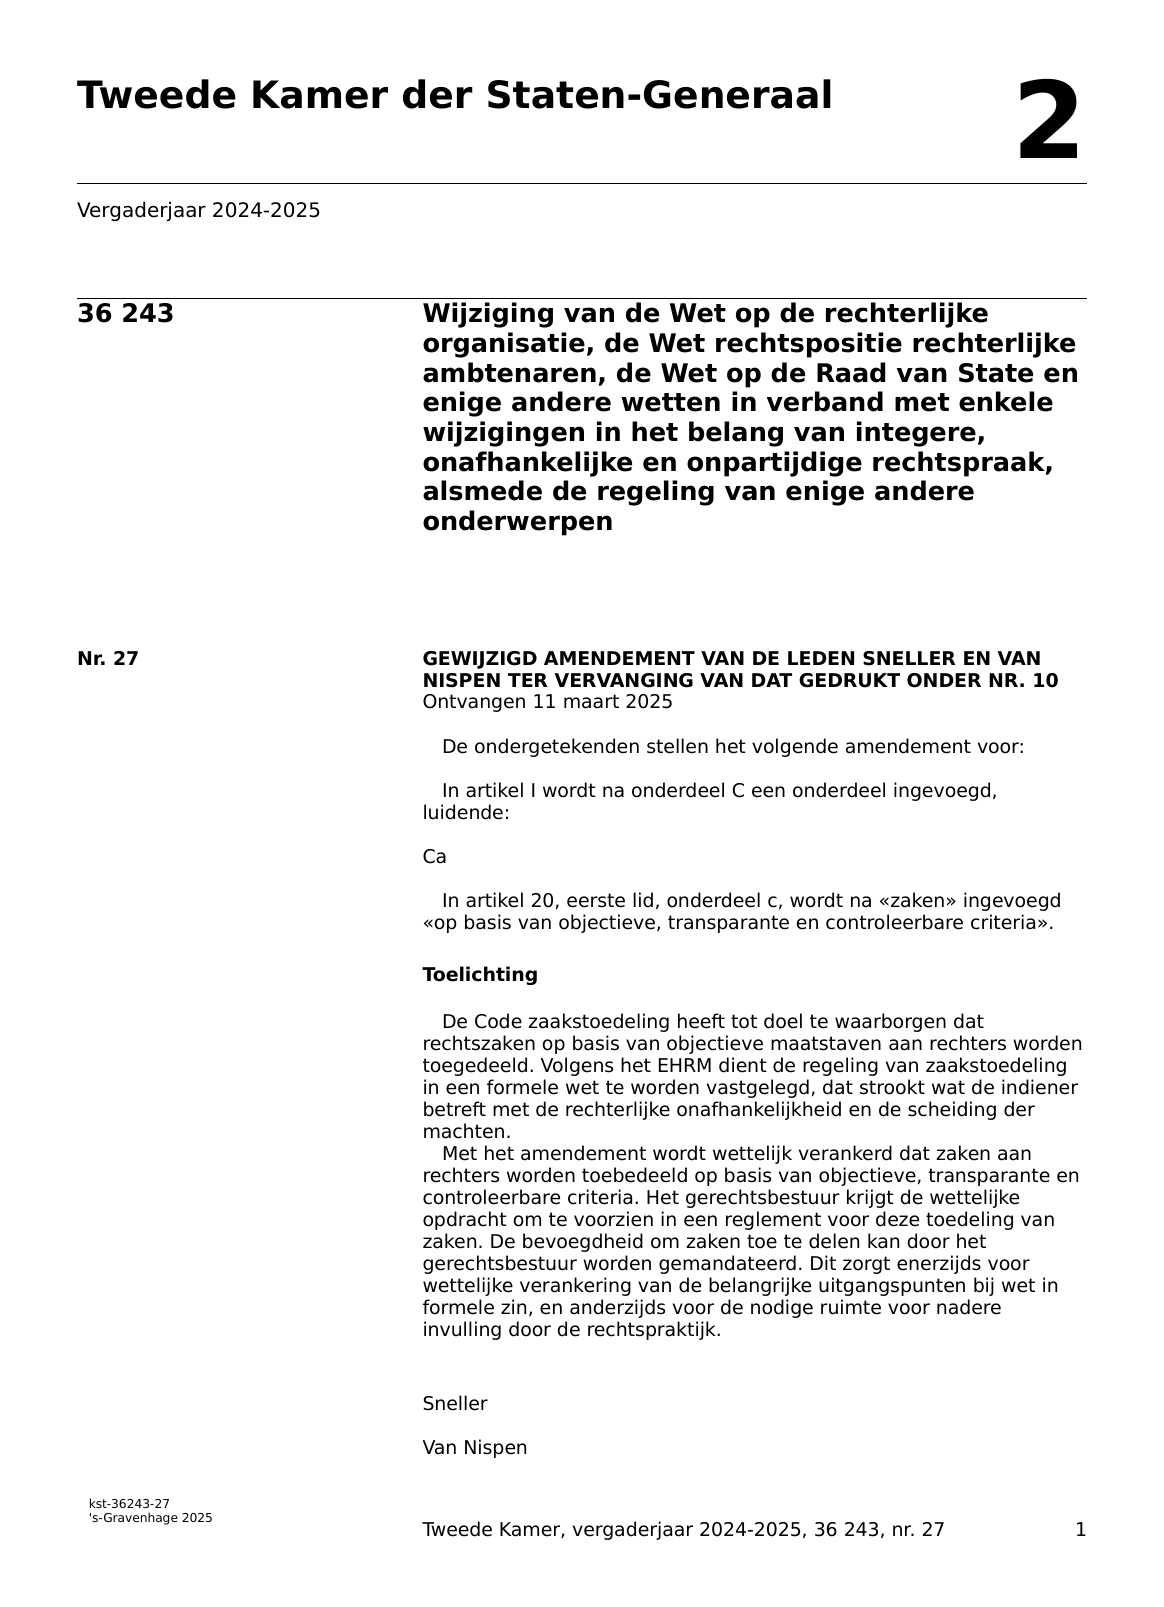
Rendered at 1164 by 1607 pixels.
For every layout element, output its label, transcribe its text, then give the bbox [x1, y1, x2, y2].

text 's-Gravenhage 2025 [88, 1511, 323, 1525]
subtitle 36 243 Wijziging van de Wet op de rechterlijke organisatie, de Wet rechtspositie rechterlijke ambtenaren, de Wet op de Raad van State en enige andere wetten in verband met enkele wijzigingen in het belang van integere, onafhankelijke en onpartijdige rechtspraak, alsmede de regeling van enige andere onderwerpen [77, 299, 1087, 536]
text Ca [422, 846, 1087, 868]
text In artikel 20, eerste lid, onderdeel c, wordt na «zaken» ingevoegd «op basis van objectieve, transparante en controleerbare criteria». [422, 890, 1087, 934]
text Sneller Van Nispen [422, 1371, 1087, 1459]
table_header Tweede Kamer der Staten-Generaal [77, 59, 886, 183]
table_cell Vergaderjaar 2024-2025 [77, 184, 1087, 298]
text De Code zaakstoedeling heeft tot doel te waarborgen dat rechtszaken op basis van objectieve maatstaven aan rechters worden toegedeeld. Volgens het EHRM dient de regeling van zaakstoedeling in een formele wet te worden vastgelegd, dat strookt wat de indiener betreft met de rechterlijke onafhankelijkheid en de scheiding der machten. [422, 1011, 1087, 1143]
text De ondergetekenden stellen het volgende amendement voor: [422, 736, 1087, 758]
subtitle Nr. 27 GEWIJZIGD AMENDEMENT VAN DE LEDEN SNELLER EN VAN NISPEN TER VERVANGING VAN DAT GEDRUKT ONDER NR. 10 [77, 647, 1087, 691]
text In artikel I wordt na onderdeel C een onderdeel ingevoegd, luidende: [422, 780, 1087, 824]
text Met het amendement wordt wettelijk verankerd dat zaken aan rechters worden toebedeeld op basis van objectieve, transparante en controleerbare criteria. Het gerechtsbestuur krijgt de wettelijke opdracht om te voorzien in een reglement voor deze toedeling van zaken. De bevoegdheid om zaken toe te delen kan door het gerechtsbestuur worden gemandateerd. Dit zorgt enerzijds voor wettelijke verankering van de belangrijke uitgangspunten bij wet in formele zin, en anderzijds voor de nodige ruimte voor nadere invulling door de rechtspraktijk. [422, 1143, 1087, 1341]
table_header 2 [886, 59, 1087, 183]
text kst-36243-27 [88, 1497, 323, 1511]
text Ontvangen 11 maart 2025 [422, 691, 1087, 713]
subtitle Toelichting [422, 964, 1087, 986]
